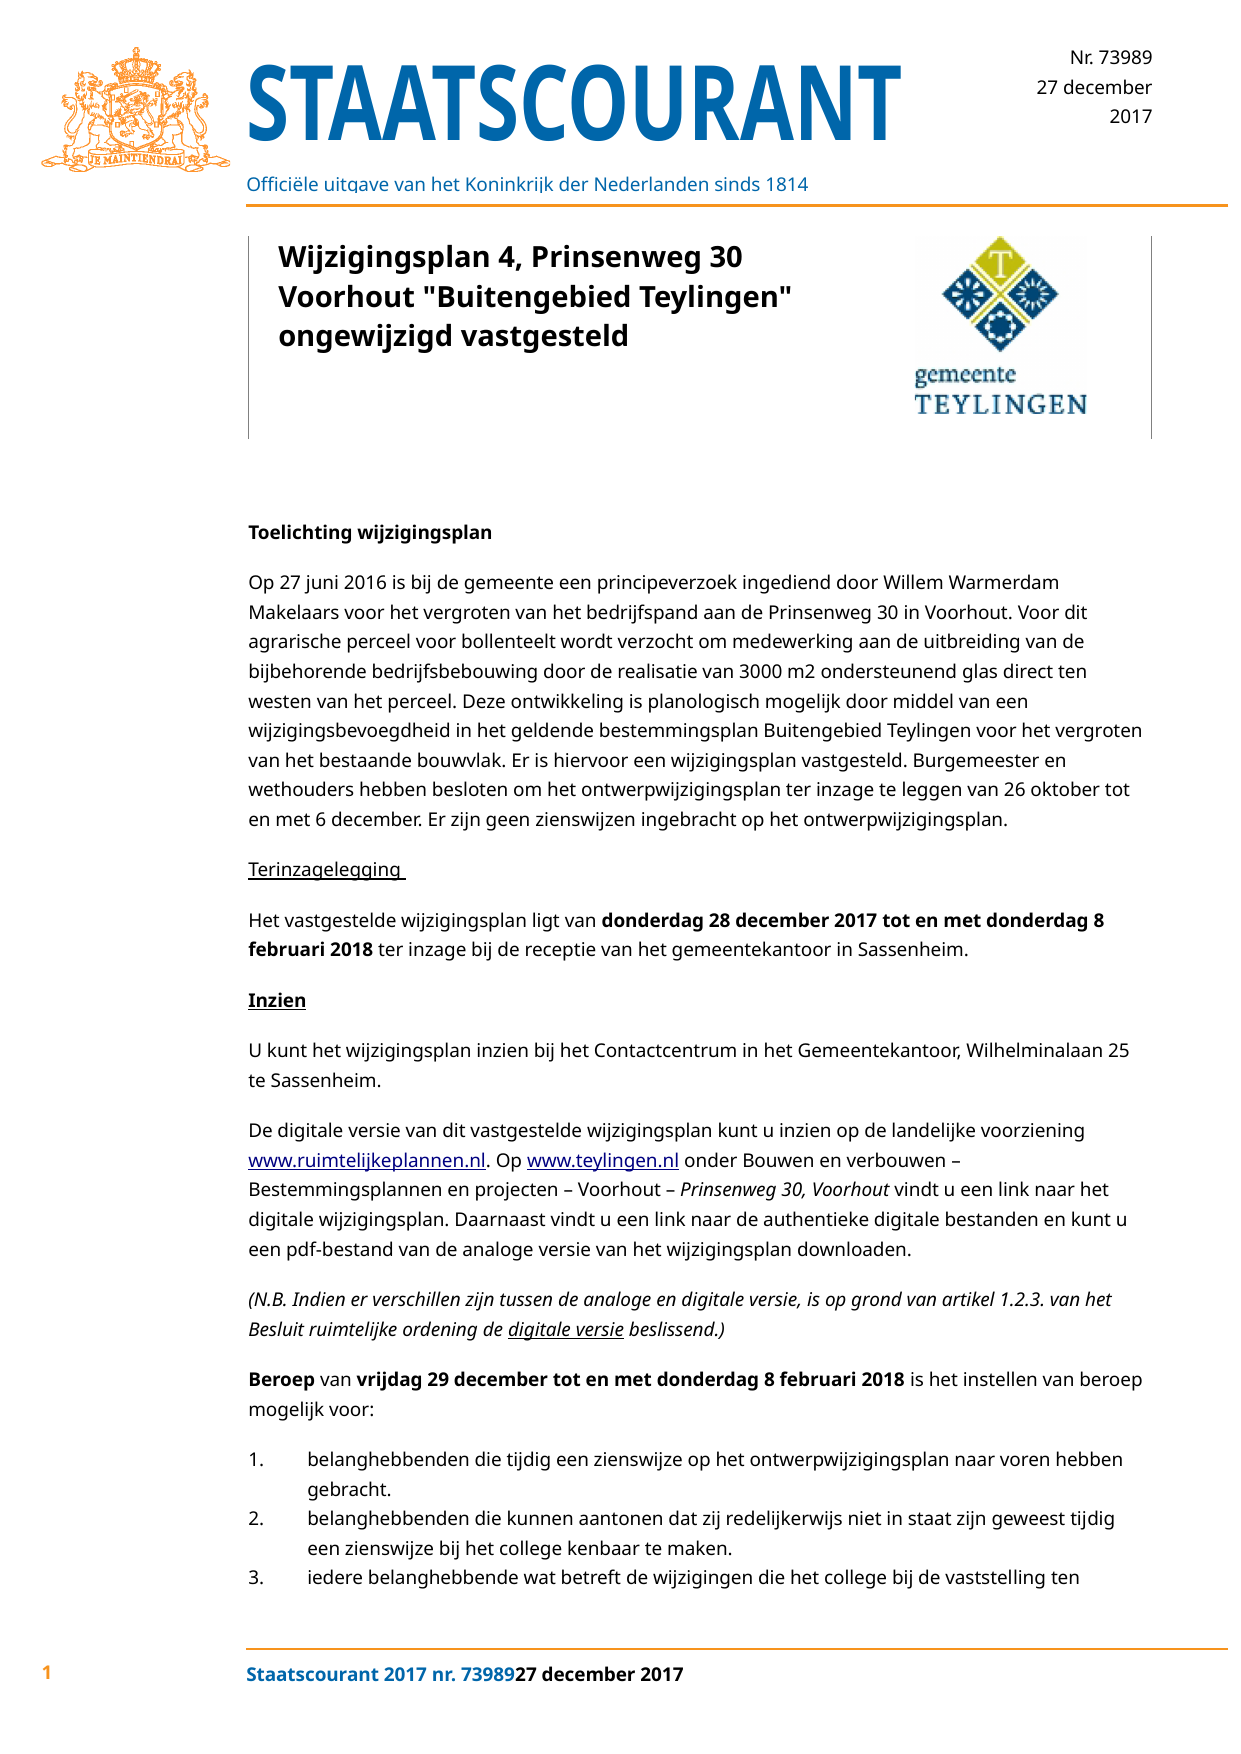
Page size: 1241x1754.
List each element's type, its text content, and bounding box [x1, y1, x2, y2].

picture [914, 236, 1087, 414]
text Inzien [248, 987, 1152, 1013]
text (N.B. Indien er verschillen zijn tussen de analoge en digitale versie, is op grond van artikel 1.2.3. van het Besluit ruimtelijke ordening de digitale versie beslissend.) [248, 1286, 1152, 1341]
list belanghebbenden die tijdig een zienswijze op het ontwerpwijzigingsplan naar voren hebben gebracht. [248, 1446, 1152, 1501]
table_header [1087, 236, 1151, 413]
table_header [850, 414, 1151, 439]
text Toelichting wijzigingsplan [248, 519, 1152, 545]
list belanghebbenden die kunnen aantonen dat zij redelijkerwijs niet in staat zijn geweest tij­dig een zienswijze bij het college kenbaar te maken. [248, 1505, 1152, 1561]
table_header [850, 236, 914, 413]
text Het vastgestelde wijzigingsplan ligt van donderdag 28 december 2017 tot en met donderdag 8 februari 2018 ter inzage bij de receptie van het gemeentekantoor in Sassenheim. [248, 907, 1152, 962]
text Terinzagelegging [248, 857, 1152, 882]
list iedere belanghebbende wat betreft de wijzigingen die het college bij de vaststel­ling ten [248, 1564, 1152, 1590]
text De digitale versie van dit vastgestelde wijzigingsplan kunt u inzien op de landelijke voorziening www.ruimtelijkeplannen.nl. Op www.teylingen.nl onder Bouwen en verbouwen – Bestemmingsplannen en projecten – Voorhout – Prinsenweg 30, Voorhout vindt u een link naar het digitale wijzigingsplan. Daarnaast vindt u een link naar de authentieke digitale bestanden en kunt u een pdf-bestand van de analoge versie van het wijzigingsplan downloaden. [248, 1117, 1152, 1261]
text Op 27 juni 2016 is bij de gemeente een principeverzoek ingediend door Willem Warmerdam Makelaars voor het vergroten van het bedrijfspand aan de Prinsenweg 30 in Voorhout. Voor dit agrarische perceel voor bollenteelt wordt verzocht om medewerking aan de uitbreiding van de bijbehorende bedrijfsbebouwing door de realisatie van 3000 m2 ondersteunend glas direct ten westen van het perceel. Deze ontwikkeling is planologisch mogelijk door middel van een wijzigingsbevoegdheid in het geldende bestemmingsplan Buitengebied Teylingen voor het vergroten van het bestaande bouwvlak. Er is hiervoor een wijzigingsplan vastgesteld. Burgemeester en wethouders hebben besloten om het ontwerpwijzigingsplan ter inzage te leggen van 26 oktober tot en met 6 december. Er zijn geen zienswijzen ingebracht op het ontwerpwijzigingsplan. [248, 569, 1152, 832]
picture [41, 47, 231, 172]
text U kunt het wijzigingsplan inzien bij het Contactcentrum in het Gemeentekantoor, Wilhelminalaan 25 te Sassenheim. [248, 1037, 1152, 1093]
table_header Wijzigingsplan 4, Prinsenweg 30 Voorhout "Buitengebied Teylingen" ongewijzigd vastgesteld [249, 236, 850, 439]
text Beroep van vrijdag 29 december tot en met donderdag 8 februari 2018 is het instellen van be­roep mogelijk voor: [248, 1366, 1152, 1421]
